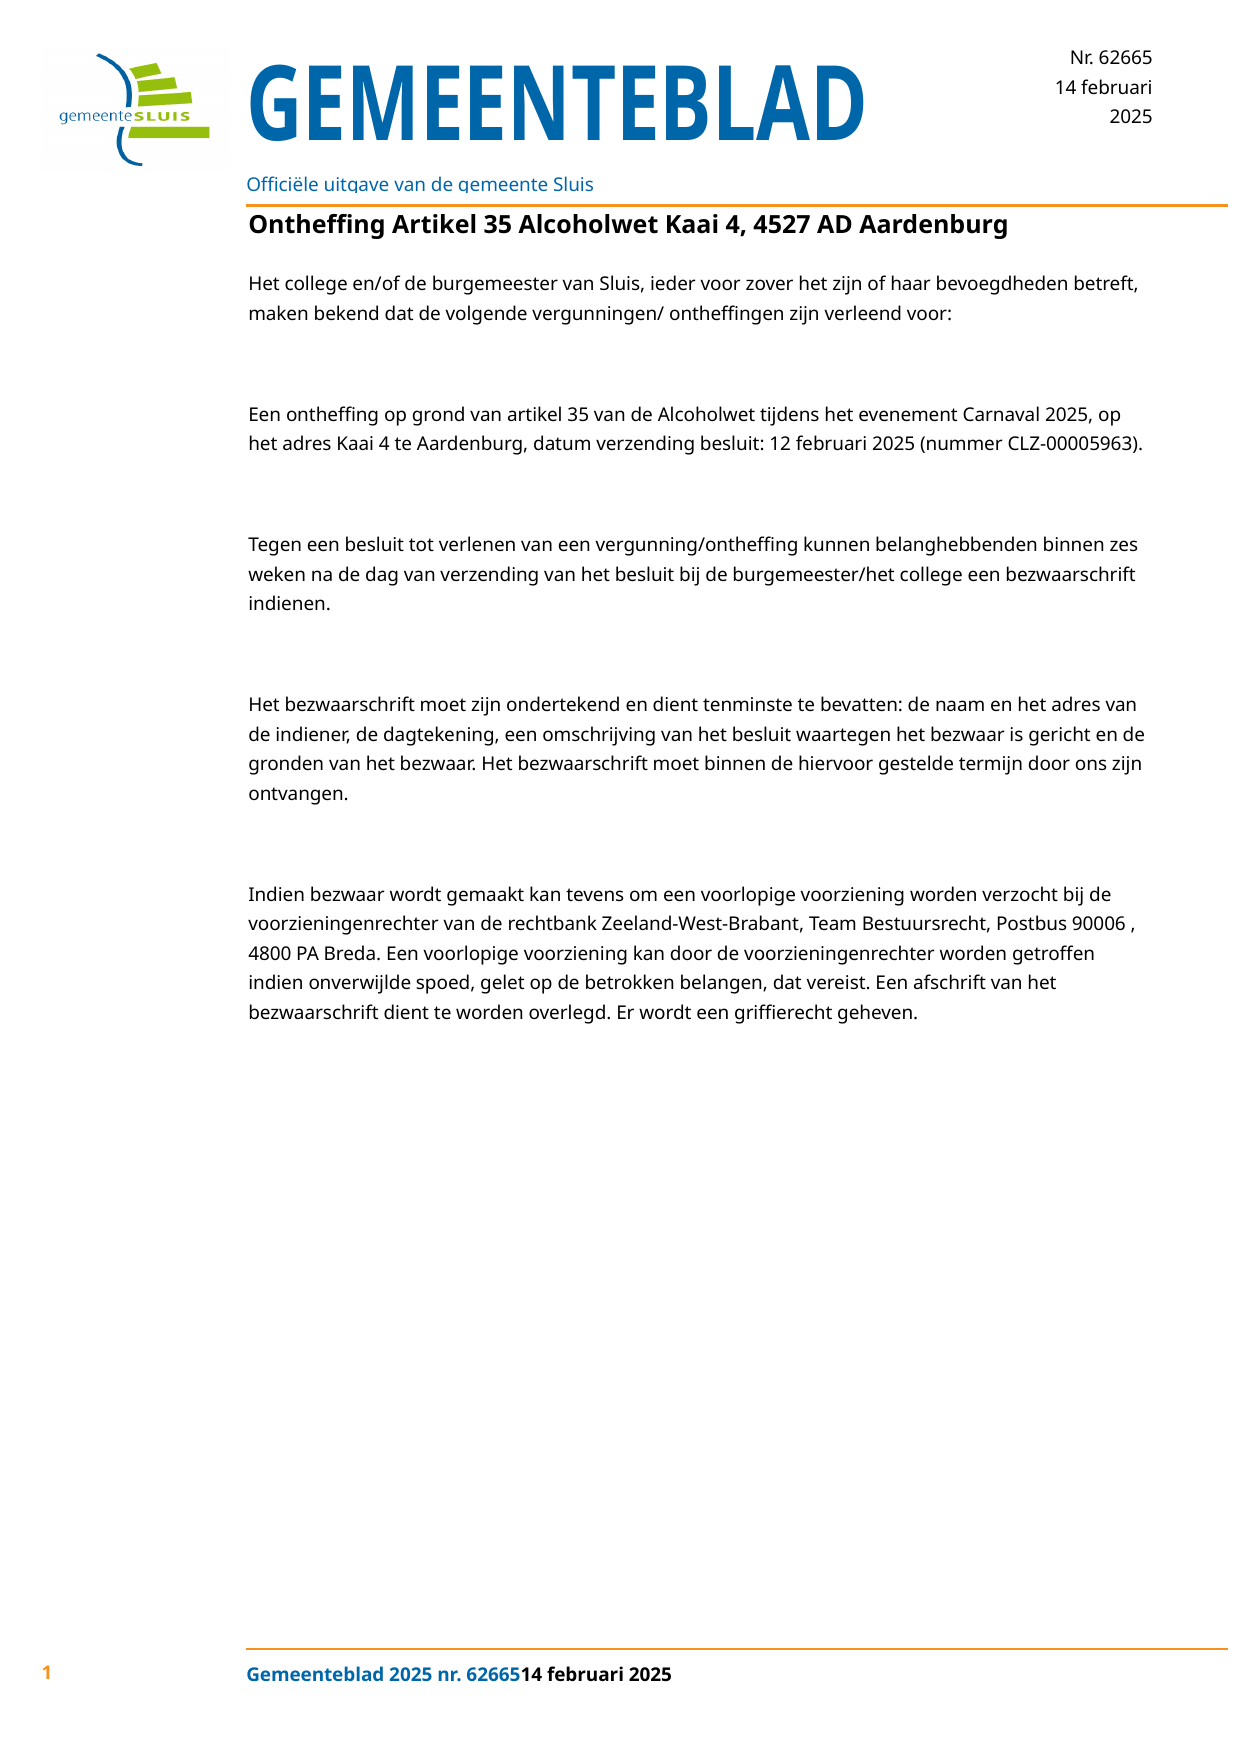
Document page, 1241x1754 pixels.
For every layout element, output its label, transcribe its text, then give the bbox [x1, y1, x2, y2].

picture [41, 47, 231, 172]
text Ontheffing Artikel 35 Alcoholwet Kaai 4, 4527 AD Aardenburg [248, 207, 1152, 241]
text Tegen een besluit tot verlenen van een vergunning/ontheffing kunnen belanghebbenden binnen zes weken na de dag van verzending van het besluit bij de burgemeester/het college een bezwaarschrift indienen. [248, 531, 1152, 616]
text Indien bezwaar wordt gemaakt kan tevens om een voorlopige voorziening worden verzocht bij de voorzieningenrechter van de rechtbank Zeeland-West-Brabant, Team Bestuursrecht, Postbus 90006 , 4800 PA Breda. Een voorlopige voorziening kan door de voorzieningenrechter worden getroffen indien onverwijlde spoed, gelet op de betrokken belangen, dat vereist. Een afschrift van het bezwaarschrift dient te worden overlegd. Er wordt een griffierecht geheven. [248, 881, 1152, 1025]
text Een ontheffing op grond van artikel 35 van de Alcoholwet tijdens het evenement Carnaval 2025, op het adres Kaai 4 te Aardenburg, datum verzending besluit: 12 februari 2025 (nummer CLZ-00005963). [248, 401, 1152, 456]
text Het bezwaarschrift moet zijn ondertekend en dient tenminste te bevatten: de naam en het adres van de indiener, de dagtekening, een omschrijving van het besluit waartegen het bezwaar is gericht en de gronden van het bezwaar. Het bezwaarschrift moet binnen de hiervoor gestelde termijn door ons zijn ontvangen. [248, 691, 1152, 806]
text Het college en/of de burgemeester van Sluis, ieder voor zover het zijn of haar bevoegdheden betreft, maken bekend dat de volgende vergunningen/ ontheffingen zijn verleend voor: [248, 270, 1152, 326]
